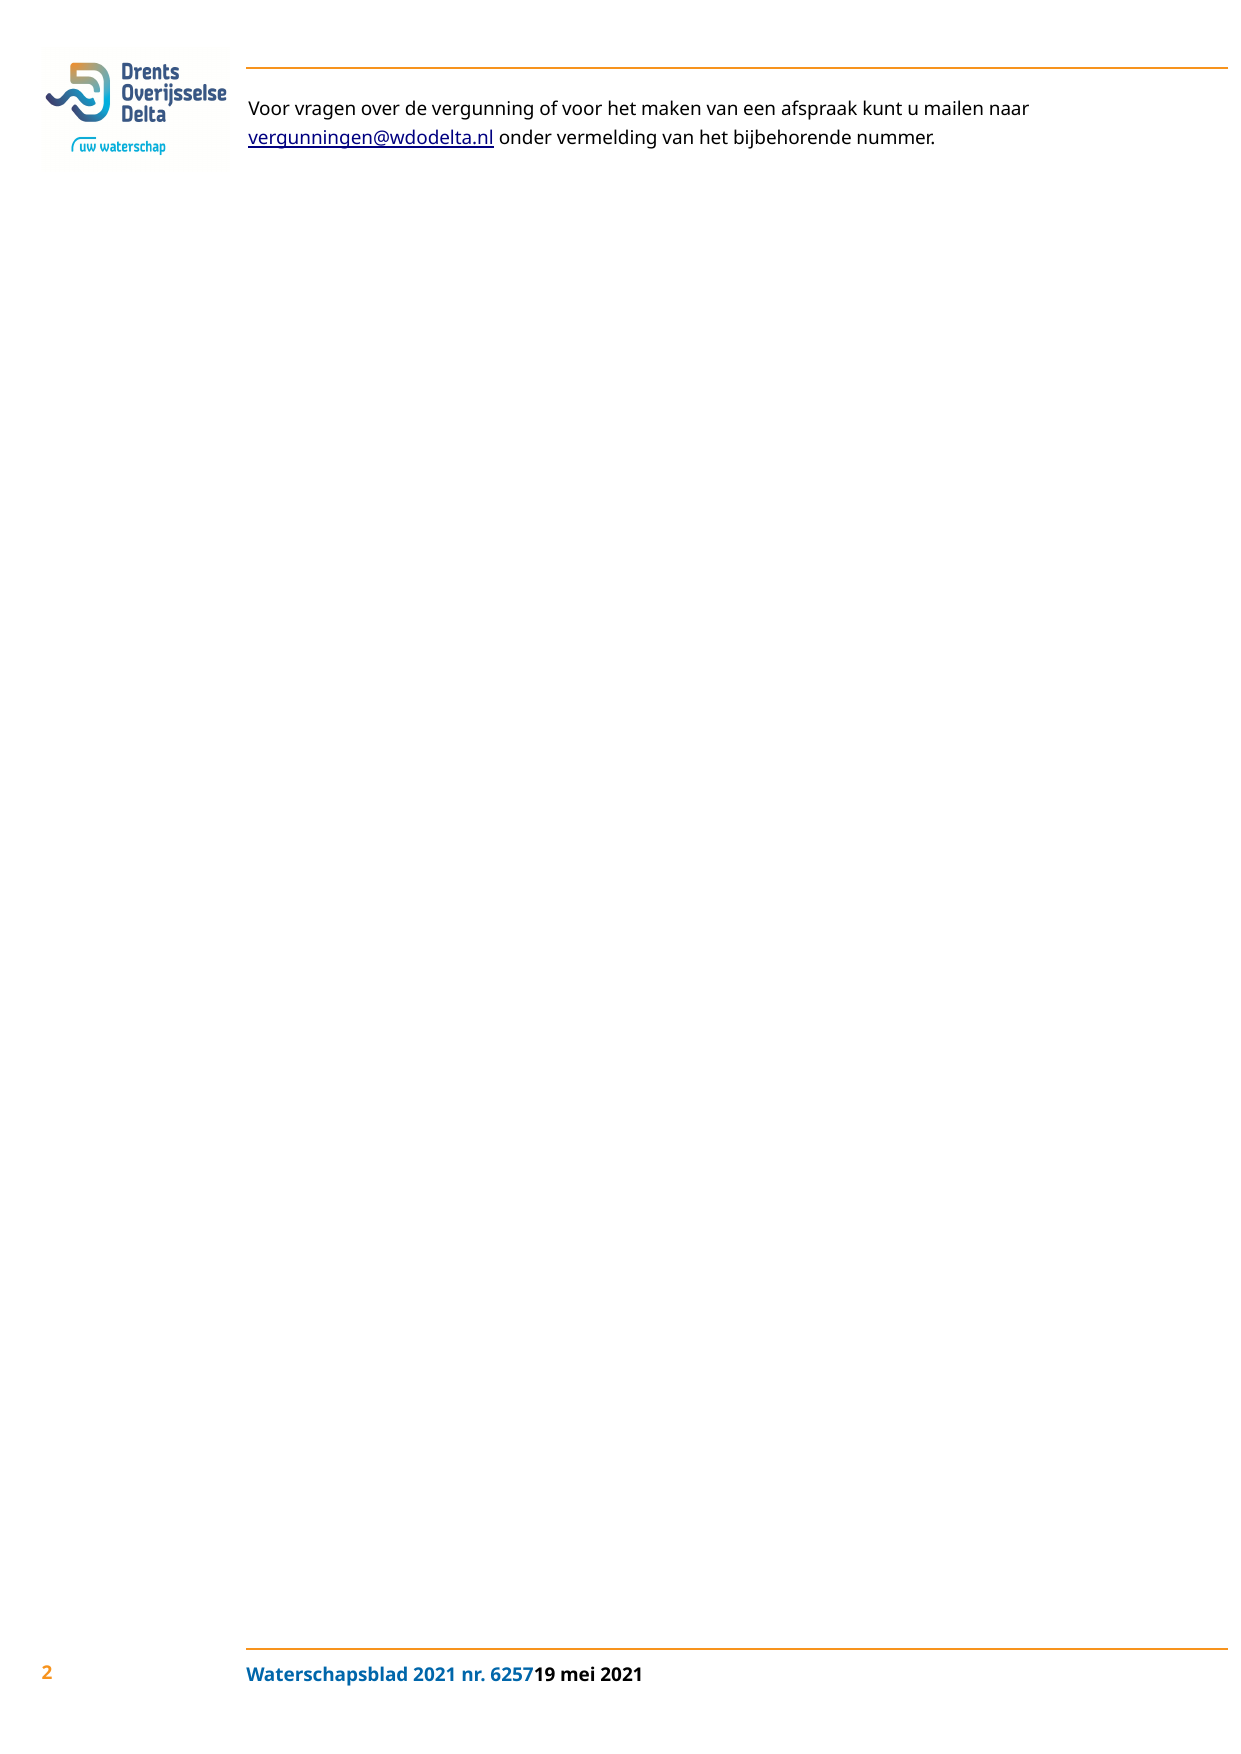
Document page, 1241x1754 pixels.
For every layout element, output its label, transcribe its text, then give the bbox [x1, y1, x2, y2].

picture [41, 47, 231, 172]
text Voor vragen over de vergunning of voor het maken van een afspraak kunt u mailen naar vergunningen@wdodelta.nl onder vermelding van het bijbehorende nummer. [248, 95, 1152, 150]
